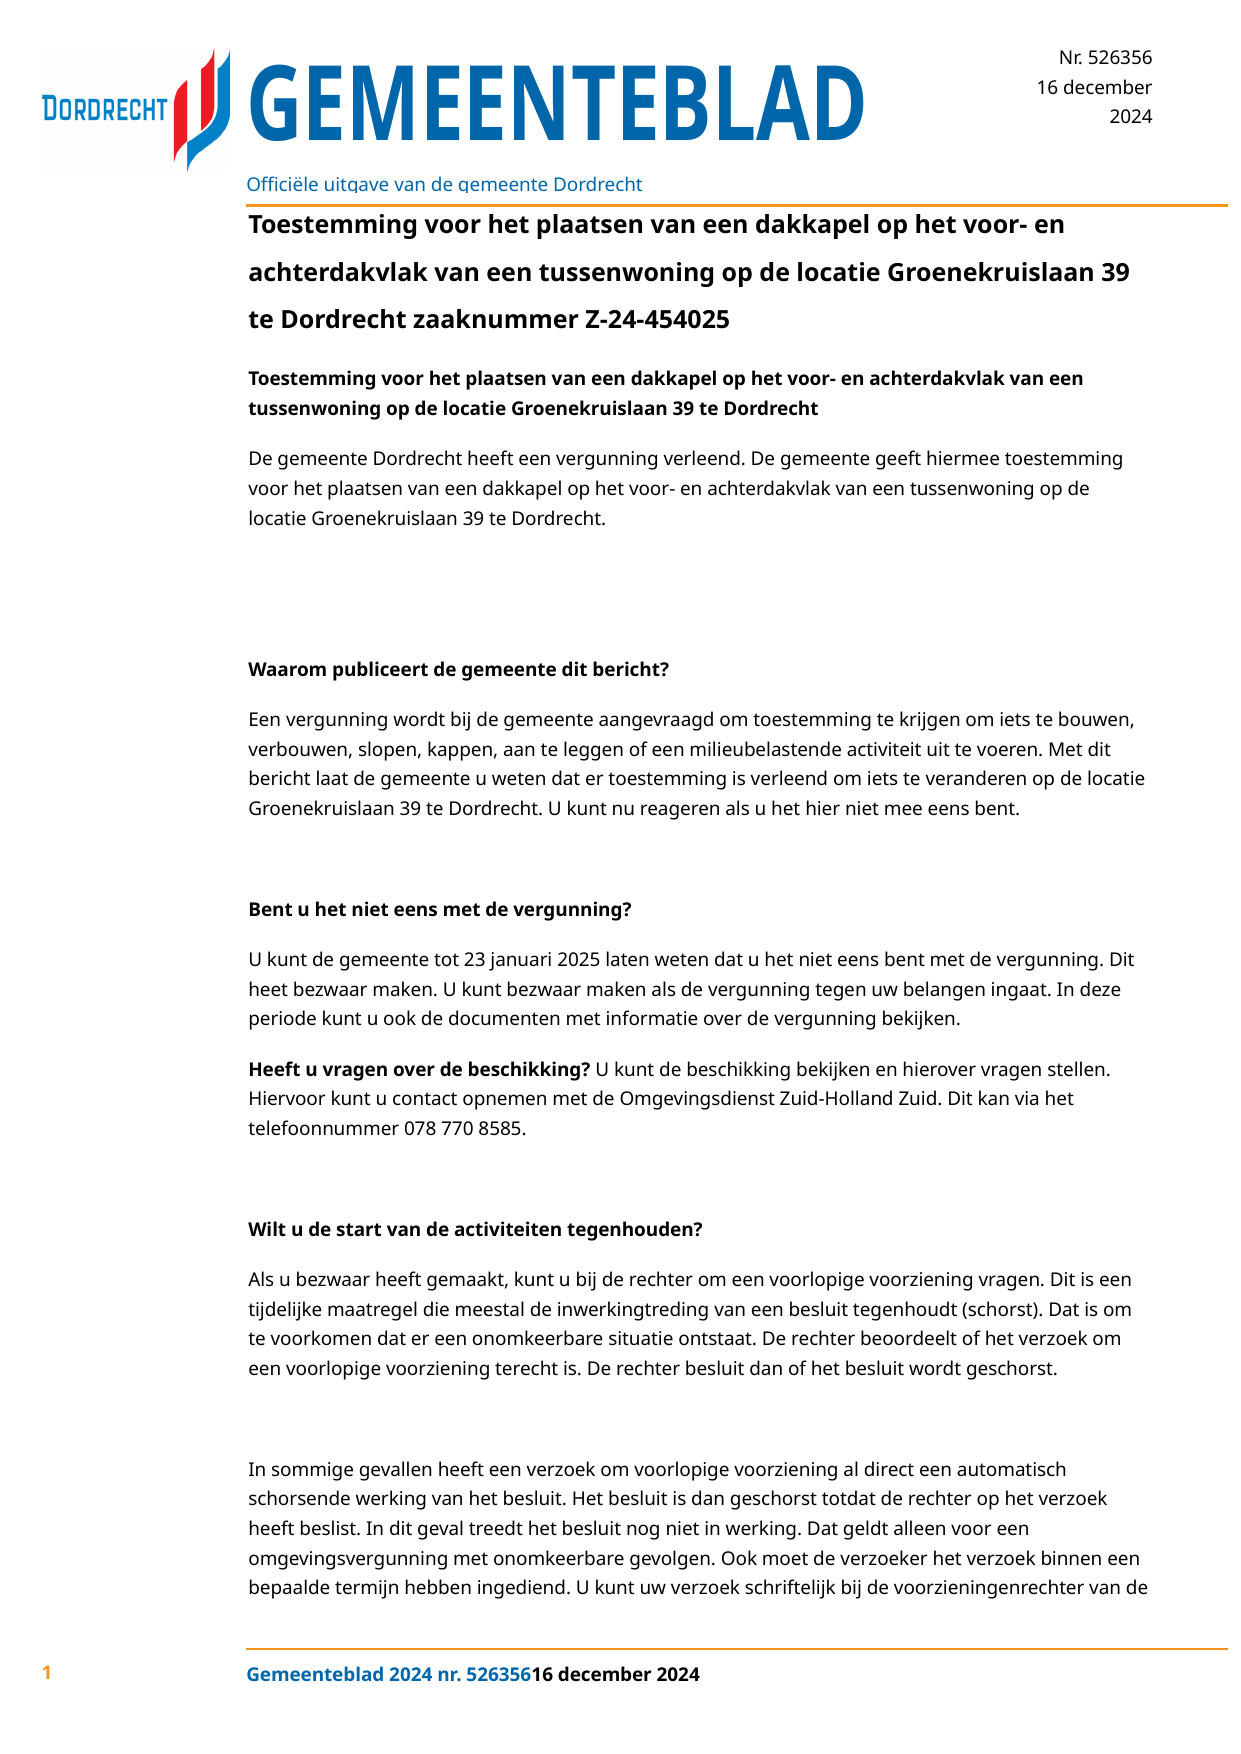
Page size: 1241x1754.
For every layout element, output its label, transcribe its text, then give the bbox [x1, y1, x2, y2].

text Wilt u de start van de activiteiten tegenhouden? [248, 1216, 1152, 1242]
text Waarom publiceert de gemeente dit bericht? [248, 656, 1152, 682]
text In sommige gevallen heeft een verzoek om voorlopige voorziening al direct een automatisch schorsende werking van het besluit. Het besluit is dan geschorst totdat de rechter op het verzoek heeft beslist. In dit geval treedt het besluit nog niet in werking. Dat geldt alleen voor een omgevingsvergunning met onomkeerbare gevolgen. Ook moet de verzoeker het verzoek binnen een bepaalde termijn hebben ingediend. U kunt uw verzoek schriftelijk bij de voorzieningenrechter van de [248, 1456, 1152, 1600]
text U kunt de gemeente tot 23 januari 2025 laten weten dat u het niet eens bent met de vergunning. Dit heet bezwaar maken. U kunt bezwaar maken als de vergunning tegen uw belangen ingaat. In deze periode kunt u ook de documenten met informatie over de vergunning bekijken. [248, 946, 1152, 1031]
text Toestemming voor het plaatsen van een dakkapel op het voor- en achterdakvlak van een tussenwoning op de locatie Groenekruislaan 39 te Dordrecht [248, 366, 1152, 421]
text Bent u het niet eens met de vergunning? [248, 896, 1152, 922]
picture [41, 47, 231, 172]
text De gemeente Dordrecht heeft een vergunning verleend. De gemeente geeft hiermee toestemming voor het plaatsen van een dakkapel op het voor- en achterdakvlak van een tussenwoning op de locatie Groenekruislaan 39 te Dordrecht. [248, 446, 1152, 530]
text Heeft u vragen over de beschikking? U kunt de beschikking bekijken en hierover vragen stellen. Hiervoor kunt u contact opnemen met de Omgevingsdienst Zuid-Holland Zuid. Dit kan via het telefoonnummer 078 770 8585. [248, 1056, 1152, 1141]
text Als u bezwaar heeft gemaakt, kunt u bij de rechter om een voorlopige voorziening vragen. Dit is een tijdelijke maatregel die meestal de inwerkingtreding van een besluit tegenhoudt (schorst). Dat is om te voorkomen dat er een onomkeerbare situatie ontstaat. De rechter beoordeelt of het verzoek om een voorlopige voorziening terecht is. De rechter besluit dan of het besluit wordt geschorst. [248, 1266, 1152, 1381]
text Toestemming voor het plaatsen van een dakkapel op het voor- en achterdakvlak van een tussenwoning op de locatie Groenekruislaan 39 te Dordrecht zaaknummer Z-24-454025 [248, 207, 1152, 336]
text Een vergunning wordt bij de gemeente aangevraagd om toestemming te krijgen om iets te bouwen, verbouwen, slopen, kappen, aan te leggen of een milieubelastende activiteit uit te voeren. Met dit bericht laat de gemeente u weten dat er toestemming is verleend om iets te veranderen op de locatie Groenekruislaan 39 te Dordrecht. U kunt nu reageren als u het hier niet mee eens bent. [248, 706, 1152, 821]
